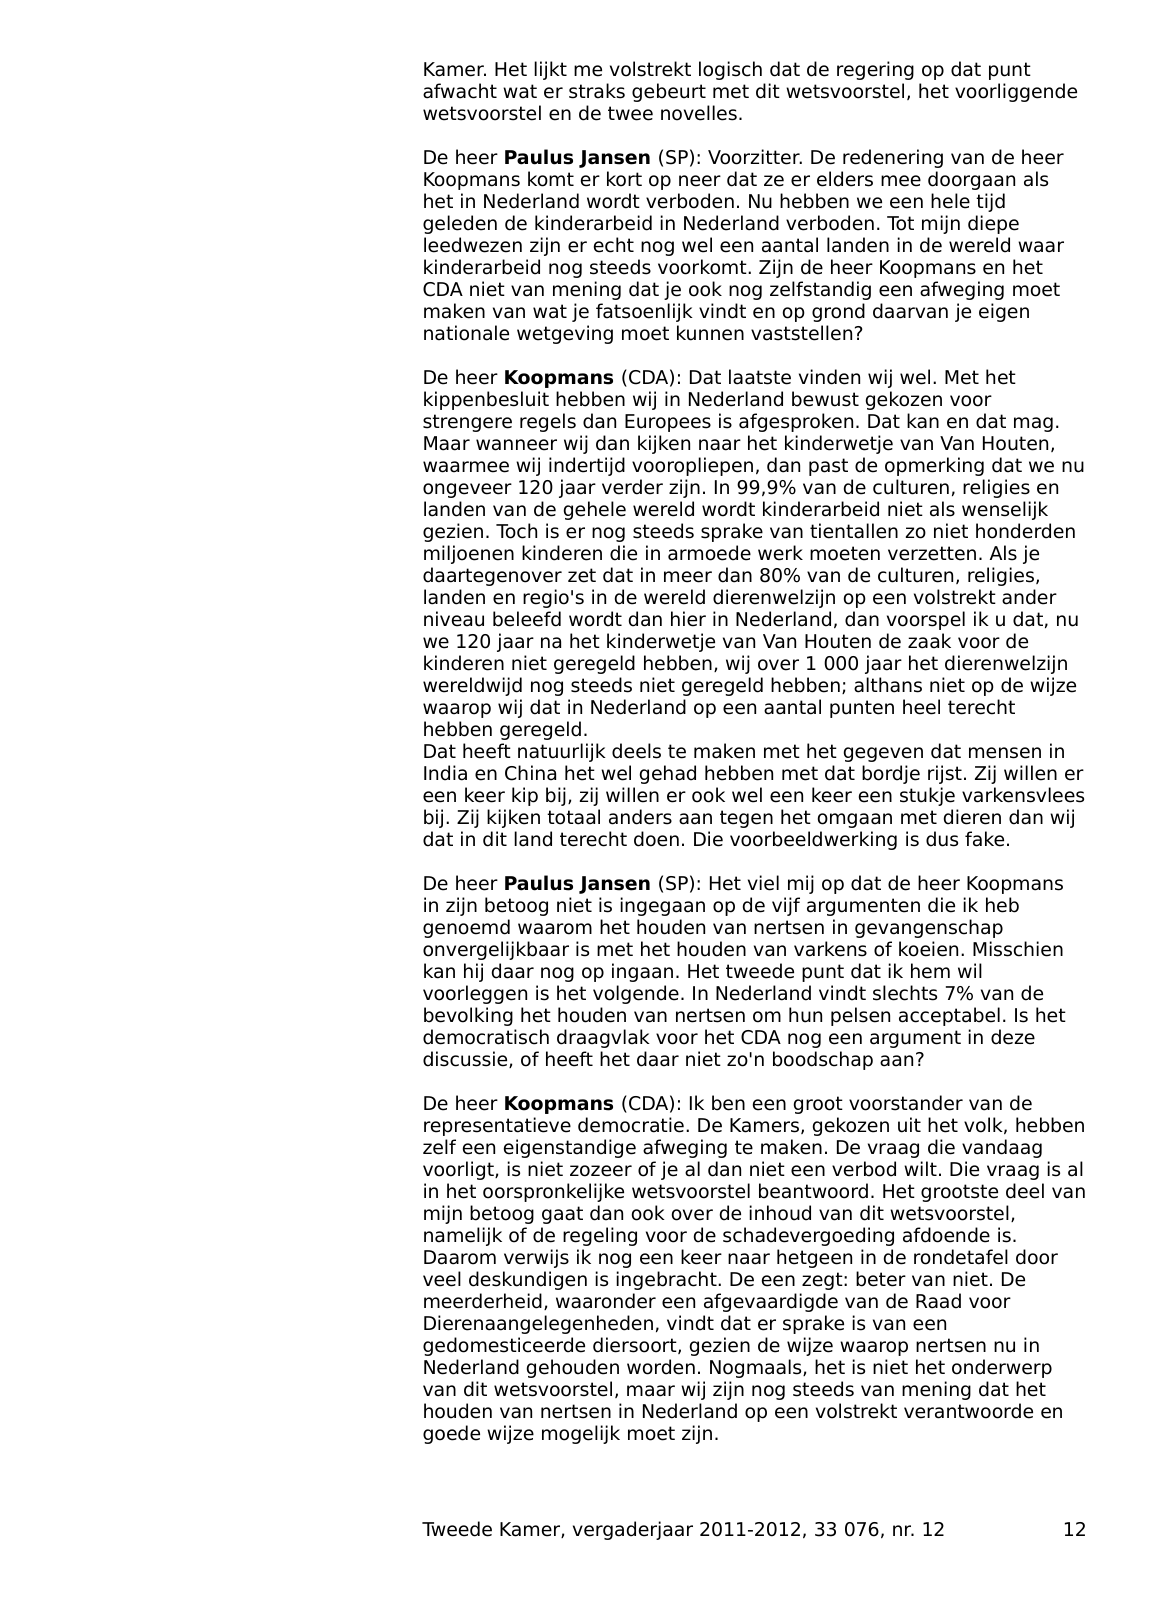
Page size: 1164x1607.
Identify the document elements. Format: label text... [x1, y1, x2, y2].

text De heer Paulus Jansen (SP): Voorzitter. De redenering van de heer Koopmans komt er kort op neer dat ze er elders mee doorgaan als het in Nederland wordt verboden. Nu hebben we een hele tijd geleden de kinderarbeid in Nederland verboden. Tot mijn diepe leedwezen zijn er echt nog wel een aantal landen in de wereld waar kinderarbeid nog steeds voorkomt. Zijn de heer Koopmans en het CDA niet van mening dat je ook nog zelfstandig een afweging moet maken van wat je fatsoenlijk vindt en op grond daarvan je eigen nationale wetgeving moet kunnen vaststellen? [422, 147, 1087, 345]
text Kamer. Het lijkt me volstrekt logisch dat de regering op dat punt afwacht wat er straks gebeurt met dit wetsvoorstel, het voorliggende wetsvoorstel en de twee novelles. [422, 59, 1087, 125]
text De heer Koopmans (CDA): Ik ben een groot voorstander van de representatieve democratie. De Kamers, gekozen uit het volk, hebben zelf een eigenstandige afweging te maken. De vraag die vandaag voorligt, is niet zozeer of je al dan niet een verbod wilt. Die vraag is al in het oorspronkelijke wetsvoorstel beantwoord. Het grootste deel van mijn betoog gaat dan ook over de inhoud van dit wetsvoorstel, namelijk of de regeling voor de schadevergoeding afdoende is. Daarom verwijs ik nog een keer naar hetgeen in de rondetafel door veel deskundigen is ingebracht. De een zegt: beter van niet. De meerderheid, waaronder een afgevaardigde van de Raad voor Dierenaangelegenheden, vindt dat er sprake is van een gedomesticeerde diersoort, gezien de wijze waarop nertsen nu in Nederland gehouden worden. Nogmaals, het is niet het onderwerp van dit wetsvoorstel, maar wij zijn nog steeds van mening dat het houden van nertsen in Nederland op een volstrekt verantwoorde en goede wijze mogelijk moet zijn. [422, 1093, 1087, 1444]
text De heer Koopmans (CDA): Dat laatste vinden wij wel. Met het kippenbesluit hebben wij in Nederland bewust gekozen voor strengere regels dan Europees is afgesproken. Dat kan en dat mag. Maar wanneer wij dan kijken naar het kinderwetje van Van Houten, waarmee wij indertijd vooropliepen, dan past de opmerking dat we nu ongeveer 120 jaar verder zijn. In 99,9% van de culturen, religies en landen van de gehele wereld wordt kinderarbeid niet als wenselijk gezien. Toch is er nog steeds sprake van tientallen zo niet honderden miljoenen kinderen die in armoede werk moeten verzetten. Als je daartegenover zet dat in meer dan 80% van de culturen, religies, landen en regio's in de wereld dierenwelzijn op een volstrekt ander niveau beleefd wordt dan hier in Nederland, dan voorspel ik u dat, nu we 120 jaar na het kinderwetje van Van Houten de zaak voor de kinderen niet geregeld hebben, wij over 1 000 jaar het dierenwelzijn wereldwijd nog steeds niet geregeld hebben; althans niet op de wijze waarop wij dat in Nederland op een aantal punten heel terecht hebben geregeld. [422, 367, 1087, 741]
text De heer Paulus Jansen (SP): Het viel mij op dat de heer Koopmans in zijn betoog niet is ingegaan op de vijf argumenten die ik heb genoemd waarom het houden van nertsen in gevangenschap onvergelijkbaar is met het houden van varkens of koeien. Misschien kan hij daar nog op ingaan. Het tweede punt dat ik hem wil voorleggen is het volgende. In Nederland vindt slechts 7% van de bevolking het houden van nertsen om hun pelsen acceptabel. Is het democratisch draagvlak voor het CDA nog een argument in deze discussie, of heeft het daar niet zo'n boodschap aan? [422, 873, 1087, 1071]
text Dat heeft natuurlijk deels te maken met het gegeven dat mensen in India en China het wel gehad hebben met dat bordje rijst. Zij willen er een keer kip bij, zij willen er ook wel een keer een stukje varkensvlees bij. Zij kijken totaal anders aan tegen het omgaan met dieren dan wij dat in dit land terecht doen. Die voorbeeldwerking is dus fake. [422, 741, 1087, 851]
